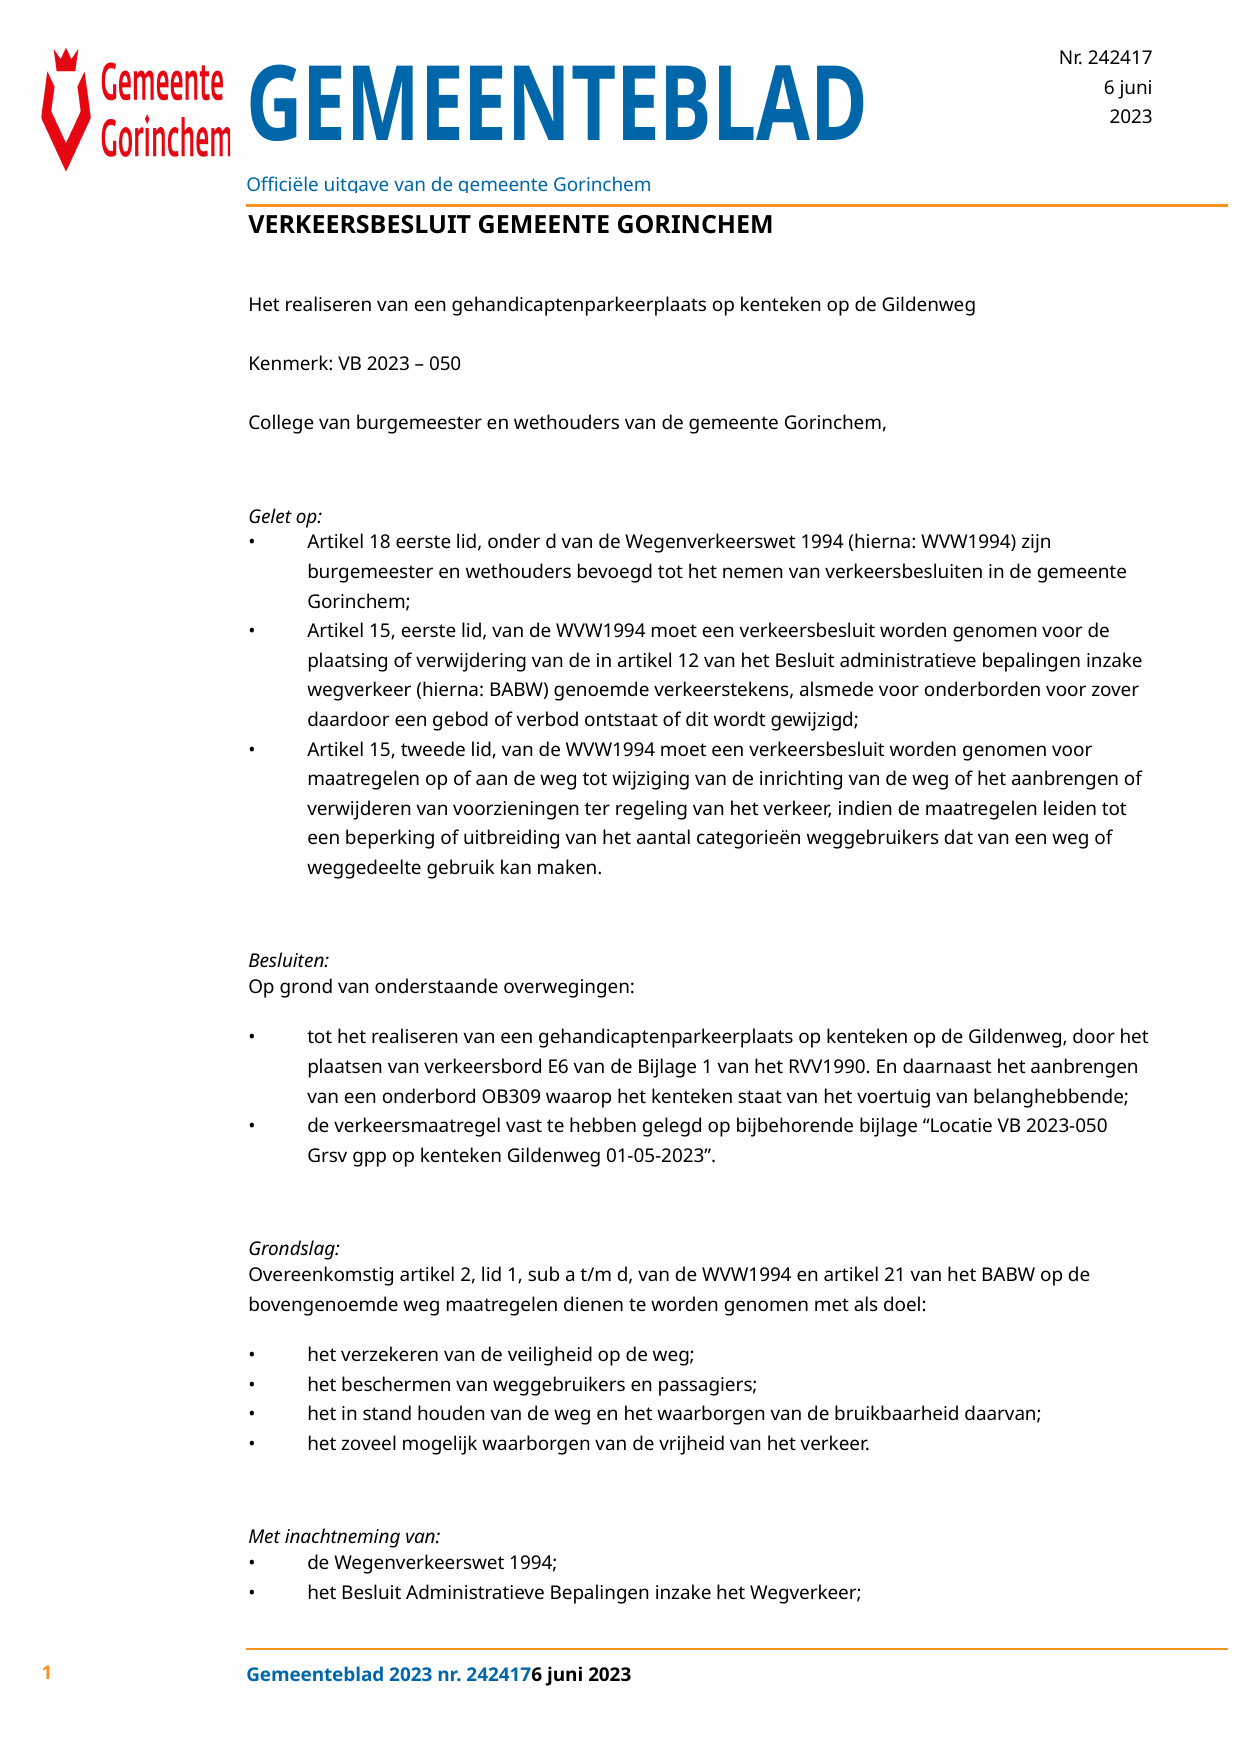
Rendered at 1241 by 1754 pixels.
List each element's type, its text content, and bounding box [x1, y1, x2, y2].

list tot het realiseren van een gehandicaptenparkeerplaats op kenteken op de Gildenweg, door het plaatsen van verkeersbord E6 van de Bijlage 1 van het RVV1990. En daarnaast het aanbrengen van een onderbord OB309 waarop het kenteken staat van het voertuig van belanghebbende; [248, 1024, 1152, 1109]
list het Besluit Administratieve Bepalingen inzake het Wegverkeer; [248, 1579, 1152, 1605]
text VERKEERSBESLUIT GEMEENTE GORINCHEM [248, 207, 1152, 241]
text Overeenkomstig artikel 2, lid 1, sub a t/m d, van de WVW1994 en artikel 21 van het BABW op de bovengenoemde weg maatregelen dienen te worden genomen met als doel: [248, 1261, 1152, 1317]
picture [41, 47, 231, 172]
list de verkeersmaatregel vast te hebben gelegd op bijbehorende bijlage “Locatie VB 2023-050 Grsv gpp op kenteken Gildenweg 01-05-2023”. [248, 1112, 1152, 1168]
list Artikel 18 eerste lid, onder d van de Wegenverkeerswet 1994 (hierna: WVW1994) zijn burgemeester en wethouders bevoegd tot het nemen van verkeersbesluiten in de gemeente Gorinchem; [248, 529, 1152, 613]
text College van burgemeester en wethouders van de gemeente Gorinchem, [248, 409, 1152, 435]
list het verzekeren van de veiligheid op de weg; [248, 1341, 1152, 1367]
text Het realiseren van een gehandicaptenparkeerplaats op kenteken op de Gildenweg [248, 291, 1152, 317]
list het zoveel mogelijk waarborgen van de vrijheid van het verkeer. [248, 1430, 1152, 1456]
list de Wegenverkeerswet 1994; [248, 1549, 1152, 1575]
text Besluiten: [248, 948, 1152, 973]
text Met inachtneming van: [248, 1524, 1152, 1549]
text Kenmerk: VB 2023 – 050 [248, 350, 1152, 376]
list Artikel 15, eerste lid, van de WVW1994 moet een verkeersbesluit worden genomen voor de plaatsing of verwijdering van de in artikel 12 van het Besluit administratieve bepalingen inzake wegverkeer (hierna: BABW) genoemde verkeerstekens, alsmede voor onderborden voor zover daardoor een gebod of verbod ontstaat of dit wordt gewijzigd; [248, 617, 1152, 732]
list Artikel 15, tweede lid, van de WVW1994 moet een verkeersbesluit worden genomen voor maatregelen op of aan de weg tot wijziging van de inrichting van de weg of het aanbrengen of verwijderen van voorzieningen ter regeling van het verkeer, indien de maatregelen leiden tot een beperking of uitbreiding van het aantal categorieën weggebruikers dat van een weg of weggedeelte gebruik kan maken. [248, 736, 1152, 880]
text Gelet op: [248, 503, 1152, 529]
list het in stand houden van de weg en het waarborgen van de bruikbaarheid daarvan; [248, 1401, 1152, 1426]
list het beschermen van weggebruikers en passagiers; [248, 1371, 1152, 1397]
text Op grond van onderstaande overwegingen: [248, 973, 1152, 999]
text Grondslag: [248, 1236, 1152, 1261]
